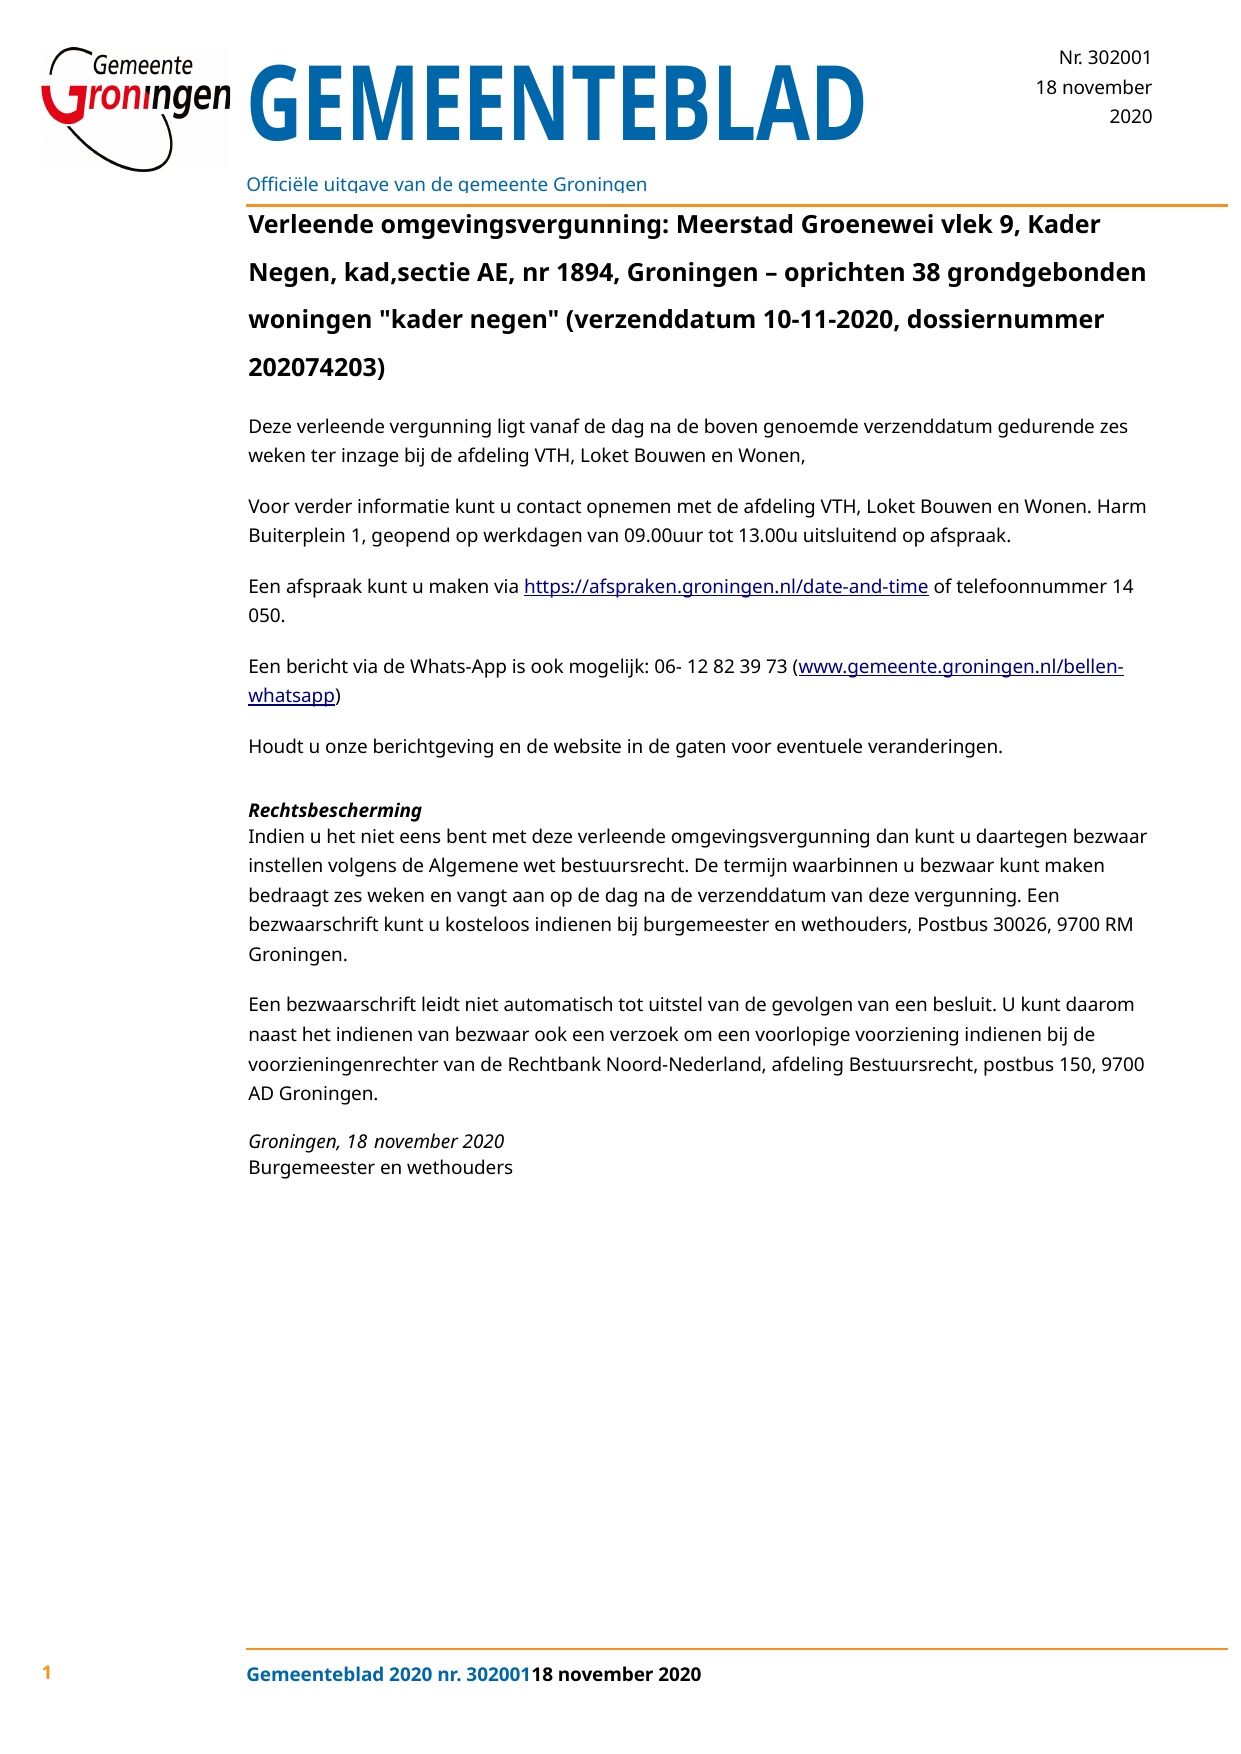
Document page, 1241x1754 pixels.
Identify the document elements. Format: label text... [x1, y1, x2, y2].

text Indien u het niet eens bent met deze verleende omgevingsvergunning dan kunt u daartegen bezwaar instellen volgens de Algemene wet bestuursrecht. De termijn waarbinnen u bezwaar kunt maken bedraagt zes weken en vangt aan op de dag na de verzenddatum van deze vergunning. Een bezwaarschrift kunt u kosteloos indienen bij burgemeester en wethouders, Postbus 30026, 9700 RM Groningen. [248, 823, 1152, 967]
text Een afspraak kunt u maken via https://afspraken.groningen.nl/date-and-time of telefoonnummer 14 050. [248, 573, 1152, 628]
text Groningen, 18 november 2020 [248, 1128, 1152, 1154]
picture [41, 47, 231, 172]
text Voor verder informatie kunt u contact opnemen met de afdeling VTH, Loket Bouwen en Wonen. Harm Buiterplein 1, geopend op werkdagen van 09.00uur tot 13.00u uitsluitend op afspraak. [248, 493, 1152, 548]
text Een bezwaarschrift leidt niet automatisch tot uitstel van de gevolgen van een besluit. U kunt daarom naast het indienen van bezwaar ook een verzoek om een voorlopige voorziening indienen bij de voorzieningenrechter van de Rechtbank Noord-Nederland, afdeling Bestuursrecht, postbus 150, 9700 AD Groningen. [248, 992, 1152, 1106]
text Rechtsbescherming [248, 797, 1152, 823]
text Deze verleende vergunning ligt vanaf de dag na de boven genoemde verzenddatum gedurende zes weken ter inzage bij de afdeling VTH, Loket Bouwen en Wonen, [248, 413, 1152, 468]
text Verleende omgevingsvergunning: Meerstad Groenewei vlek 9, Kader Negen, kad,sectie AE, nr 1894, Groningen – oprichten 38 grondgebonden woningen "kader negen" (verzenddatum 10-11-2020, dossiernummer 202074203) [248, 207, 1152, 384]
text Houdt u onze berichtgeving en de website in de gaten voor eventuele veranderingen. [248, 733, 1152, 759]
text Een bericht via de Whats-App is ook mogelijk: 06- 12 82 39 73 (www.gemeente.groningen.nl/bellen-whatsapp) [248, 653, 1152, 708]
text Burgemeester en wethouders [248, 1154, 1152, 1179]
